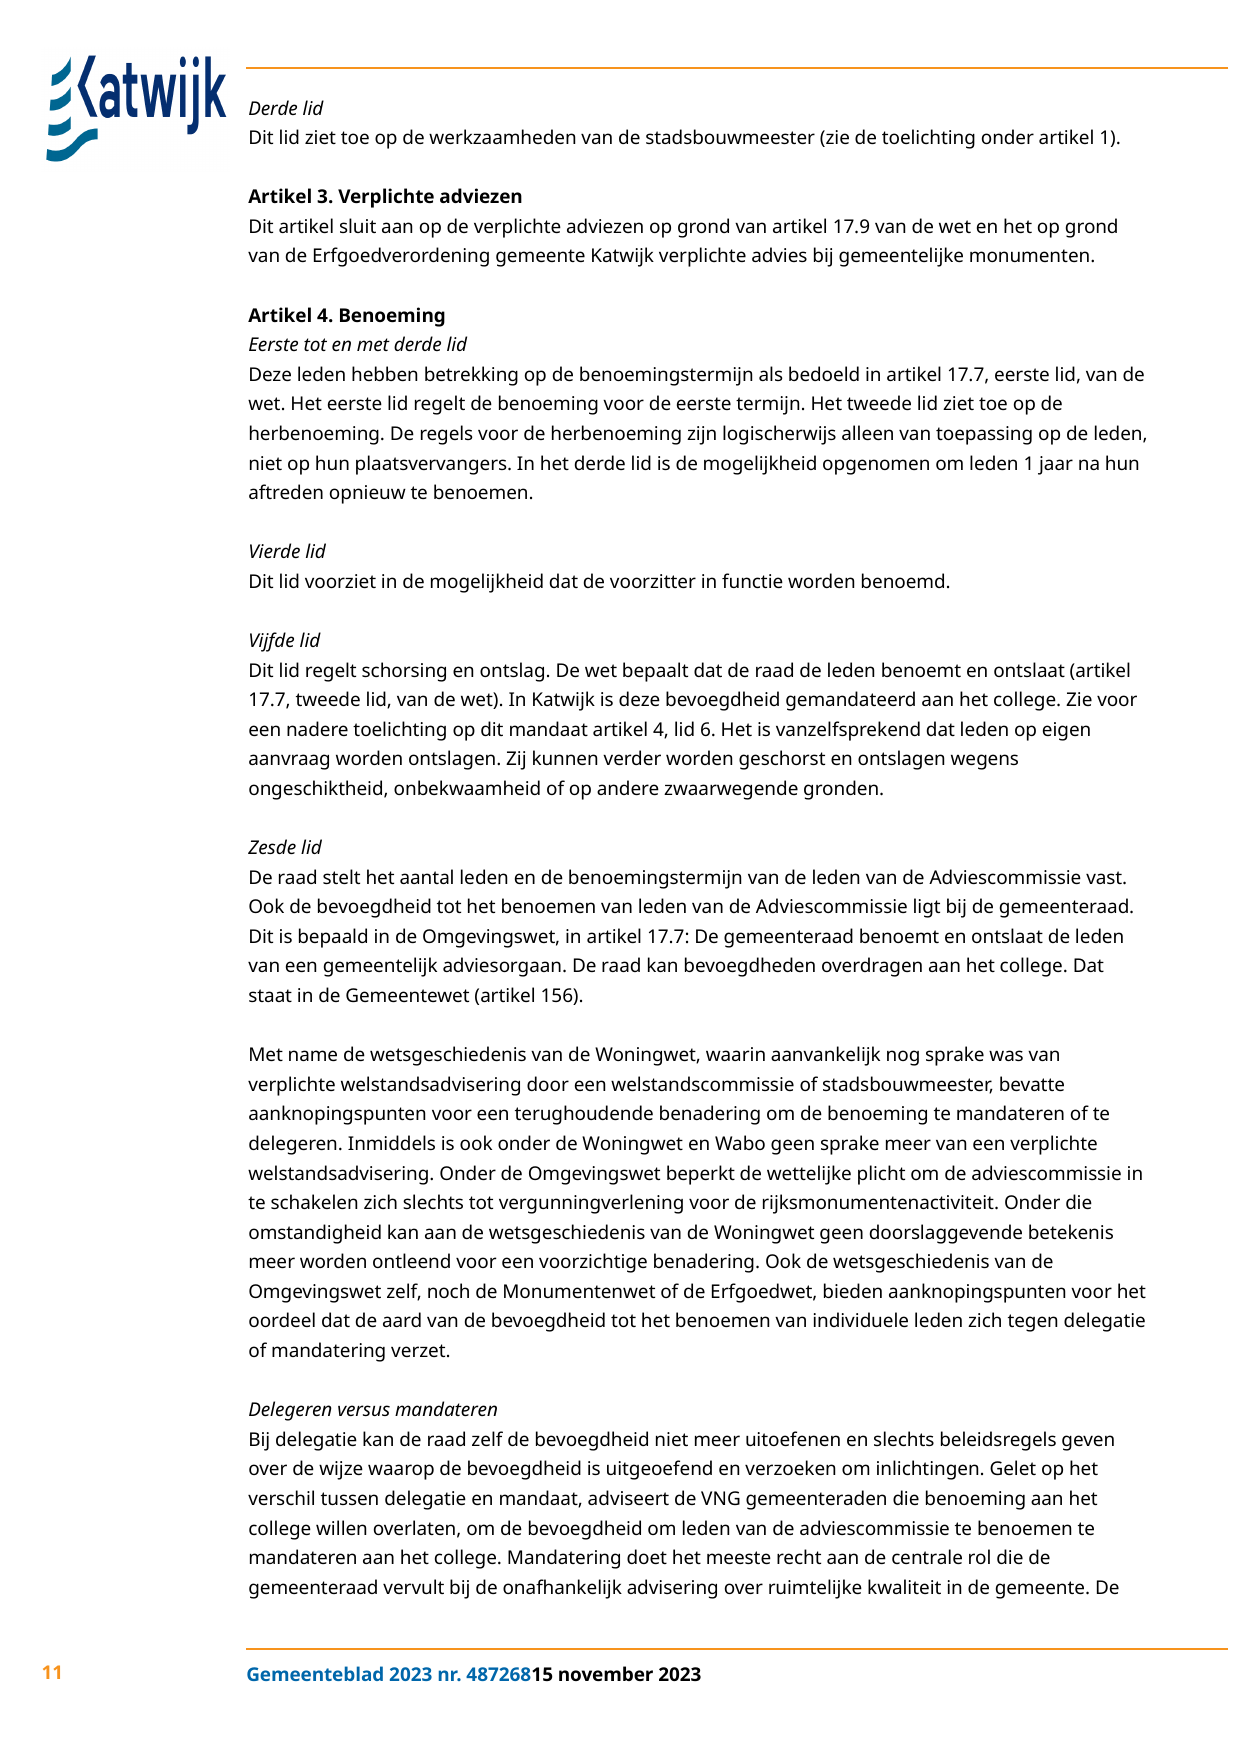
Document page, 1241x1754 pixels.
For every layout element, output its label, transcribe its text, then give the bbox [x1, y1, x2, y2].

text Vijfde lid [248, 627, 1152, 653]
text Dit lid regelt schorsing en ontslag. De wet bepaalt dat de raad de leden benoemt en ontslaat (artikel 17.7, tweede lid, van de wet). In Katwijk is deze bevoegdheid gemandateerd aan het college. Zie voor een nadere toelichting op dit mandaat artikel 4, lid 6. Het is vanzelfsprekend dat leden op eigen aanvraag worden ontslagen. Zij kunnen verder worden geschorst en ontslagen wegens ongeschiktheid, onbekwaamheid of op andere zwaarwegende gronden. [248, 657, 1152, 801]
picture [41, 47, 231, 172]
text Delegeren versus mandateren [248, 1396, 1152, 1422]
text Derde lid [248, 95, 1152, 121]
text Bij delegatie kan de raad zelf de bevoegdheid niet meer uitoefenen en slechts beleidsregels geven over de wijze waarop de bevoegdheid is uitgeoefend en verzoeken om inlichtingen. Gelet op het verschil tussen delegatie en mandaat, adviseert de VNG gemeenteraden die benoeming aan het college willen overlaten, om de bevoegdheid om leden van de adviescommissie te benoemen te mandateren aan het college. Mandatering doet het meeste recht aan de centrale rol die de gemeenteraad vervult bij de onafhankelijk advisering over ruimtelijke kwaliteit in de gemeente. De [248, 1426, 1152, 1600]
text Vierde lid [248, 538, 1152, 564]
text Dit lid voorziet in de mogelijkheid dat de voorzitter in functie worden benoemd. [248, 568, 1152, 594]
text Deze leden hebben betrekking op de benoemingstermijn als bedoeld in artikel 17.7, eerste lid, van de wet. Het eerste lid regelt de benoeming voor de eerste termijn. Het tweede lid ziet toe op de herbenoeming. De regels voor de herbenoeming zijn logischerwijs alleen van toepassing op de leden, niet op hun plaatsvervangers. In het derde lid is de mogelijkheid opgenomen om leden 1 jaar na hun aftreden opnieuw te benoemen. [248, 361, 1152, 505]
text Met name de wetsgeschiedenis van de Woningwet, waarin aanvankelijk nog sprake was van verplichte welstandsadvisering door een welstandscommissie of stadsbouwmeester, bevatte aanknopingspunten voor een terughoudende benadering om de benoeming te mandateren of te delegeren. Inmiddels is ook onder de Woningwet en Wabo geen sprake meer van een verplichte welstandsadvisering. Onder de Omgevingswet beperkt de wettelijke plicht om de adviescommissie in te schakelen zich slechts tot vergunningverlening voor de rijksmonumentenactiviteit. Onder die omstandigheid kan aan de wetsgeschiedenis van de Woningwet geen doorslaggevende betekenis meer worden ontleend voor een voorzichtige benadering. Ook de wetsgeschiedenis van de Omgevingswet zelf, noch de Monumentenwet of de Erfgoedwet, bieden aanknopingspunten voor het oordeel dat de aard van de bevoegdheid tot het benoemen van individuele leden zich tegen delegatie of mandatering verzet. [248, 1041, 1152, 1363]
text Artikel 3. Verplichte adviezen [248, 183, 1152, 209]
text Dit artikel sluit aan op de verplichte adviezen op grond van artikel 17.9 van de wet en het op grond van de Erfgoedverordening gemeente Katwijk verplichte advies bij gemeentelijke monumenten. [248, 213, 1152, 268]
text Artikel 4. Benoeming [248, 302, 1152, 328]
text De raad stelt het aantal leden en de benoemingstermijn van de leden van de Adviescommissie vast. Ook de bevoegdheid tot het benoemen van leden van de Adviescommissie ligt bij de gemeenteraad. Dit is bepaald in de Omgevingswet, in artikel 17.7: De gemeenteraad benoemt en ontslaat de leden van een gemeentelijk adviesorgaan. De raad kan bevoegdheden overdragen aan het college. Dat staat in de Gemeentewet (artikel 156). [248, 864, 1152, 1008]
text Eerste tot en met derde lid [248, 331, 1152, 357]
text Zesde lid [248, 834, 1152, 860]
text Dit lid ziet toe op de werkzaamheden van de stadsbouwmeester (zie de toelichting onder artikel 1). [248, 124, 1152, 150]
